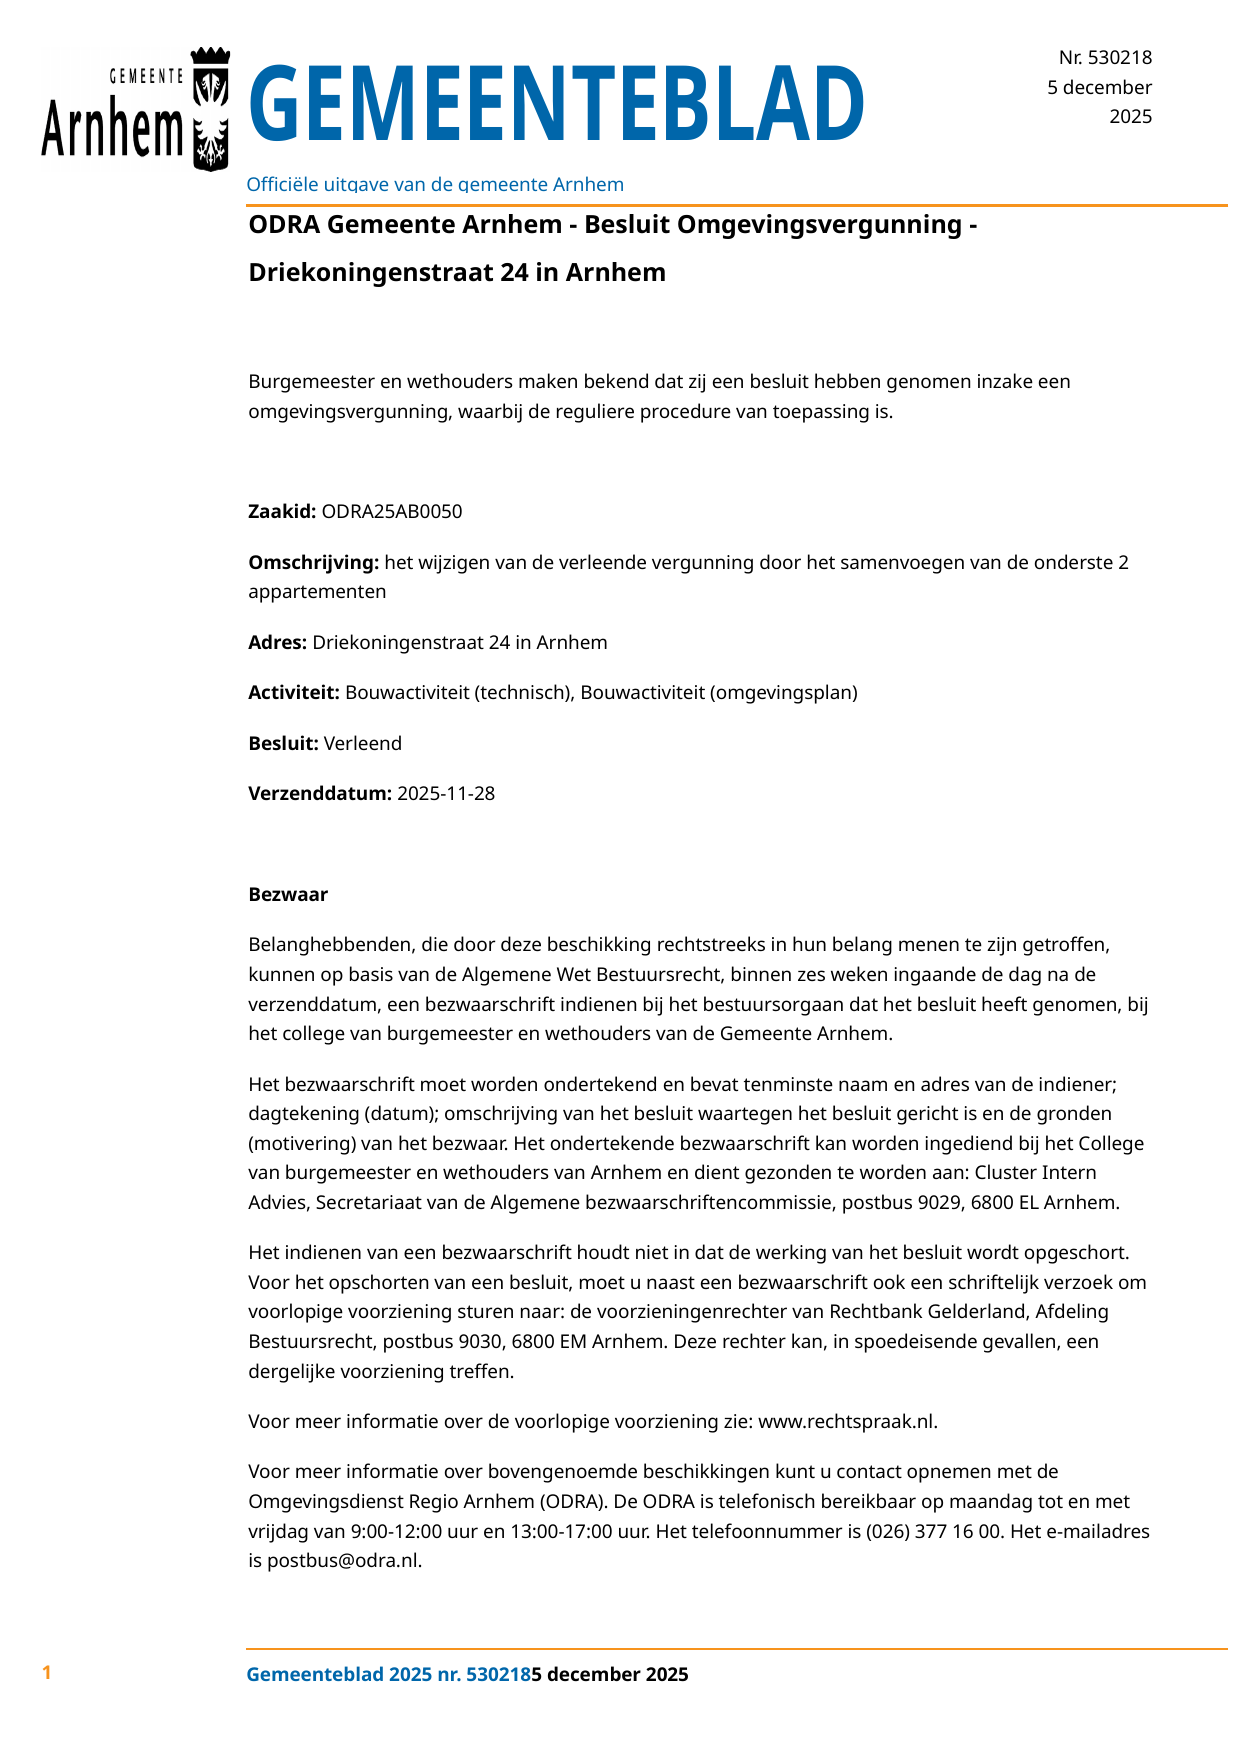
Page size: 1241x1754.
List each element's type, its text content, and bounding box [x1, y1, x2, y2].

text ODRA Gemeente Arnhem - Besluit Omgevingsvergunning - Driekoningenstraat 24 in Arnhem [248, 207, 1152, 288]
text Voor meer informatie over de voorlopige voorziening zie: www.rechtspraak.nl. [248, 1408, 1152, 1434]
text Het bezwaarschrift moet worden ondertekend en bevat tenminste naam en adres van de indiener; dagtekening (datum); omschrijving van het besluit waartegen het besluit gericht is en de gronden (motivering) van het bezwaar. Het ondertekende bezwaarschrift kan worden ingediend bij het College van burgemeester en wethouders van Arnhem en dient gezonden te worden aan: Cluster Intern Advies, Secretariaat van de Algemene bezwaarschriftencommissie, postbus 9029, 6800 EL Arnhem. [248, 1071, 1152, 1215]
text Voor meer informatie over bovengenoemde beschikkingen kunt u contact opnemen met de Omgevingsdienst Regio Arnhem (ODRA). De ODRA is telefonisch bereikbaar op maandag tot en met vrijdag van 9:00-12:00 uur en 13:00-17:00 uur. Het telefoonnummer is (026) 377 16 00. Het e-mailadres is postbus@odra.nl. [248, 1459, 1152, 1573]
text Zaakid: ODRA25AB0050 [248, 499, 1152, 524]
text Bezwaar [248, 881, 1152, 907]
text Belanghebbenden, die door deze beschikking rechtstreeks in hun belang menen te zijn getroffen, kunnen op basis van de Algemene Wet Bestuursrecht, binnen zes weken ingaande de dag na de verzenddatum, een bezwaarschrift indienen bij het bestuursorgaan dat het besluit heeft genomen, bij het college van burgemeester en wethouders van de Gemeente Arnhem. [248, 932, 1152, 1046]
text Activiteit: Bouwactiviteit (technisch), Bouwactiviteit (omgevingsplan) [248, 679, 1152, 705]
text Besluit: Verleend [248, 730, 1152, 756]
text Het indienen van een bezwaarschrift houdt niet in dat de werking van het besluit wordt opgeschort. Voor het opschorten van een besluit, moet u naast een bezwaarschrift ook een schriftelijk verzoek om voorlopige voorziening sturen naar: de voorzieningenrechter van Rechtbank Gelderland, Afdeling Bestuursrecht, postbus 9030, 6800 EM Arnhem. Deze rechter kan, in spoedeisende gevallen, een dergelijke voorziening treffen. [248, 1239, 1152, 1384]
text Omschrijving: het wijzigen van de verleende vergunning door het samenvoegen van de onderste 2 appartementen [248, 549, 1152, 604]
text Adres: Driekoningenstraat 24 in Arnhem [248, 629, 1152, 655]
text Verzenddatum: 2025-11-28 [248, 780, 1152, 806]
picture [41, 47, 231, 172]
text Burgemeester en wethouders maken bekend dat zij een besluit hebben genomen inzake een omgevingsvergunning, waarbij de reguliere procedure van toepassing is. [248, 368, 1152, 424]
